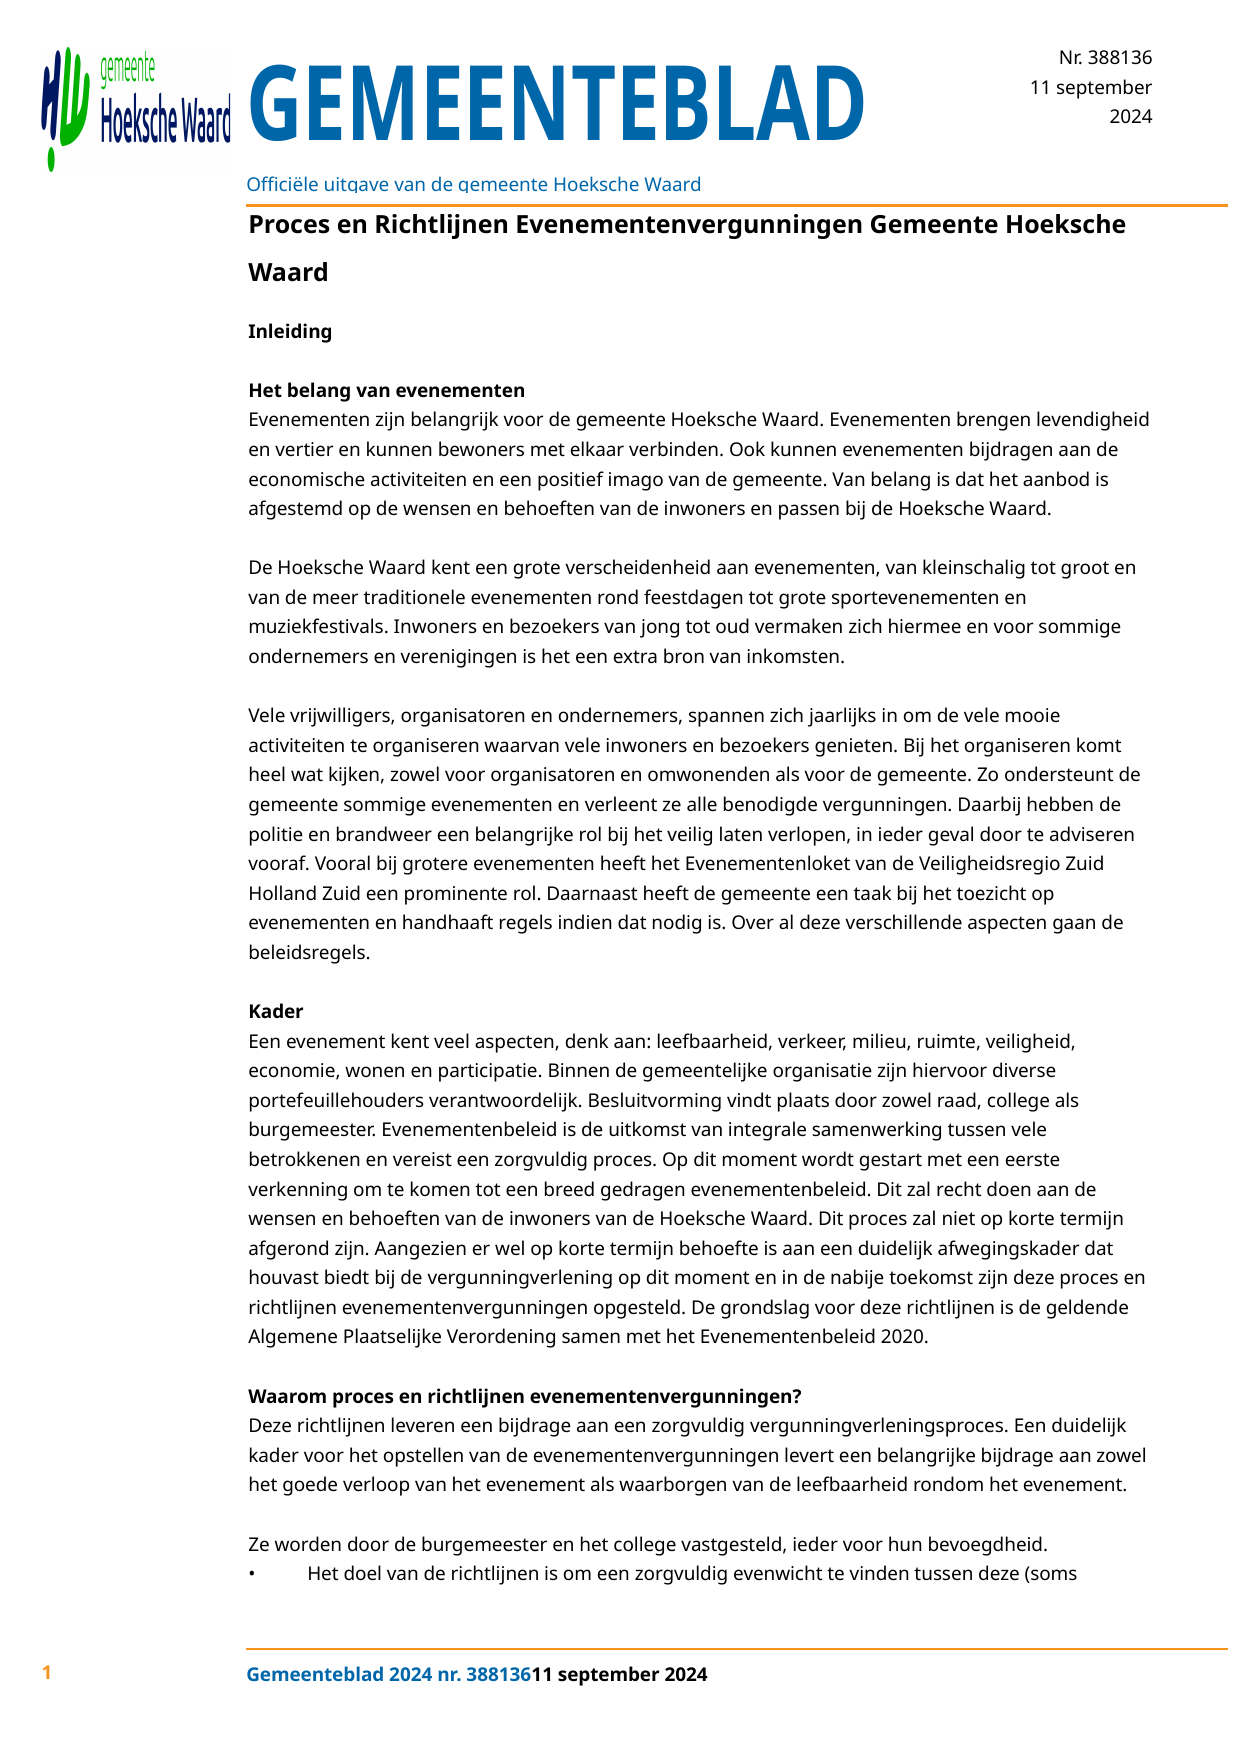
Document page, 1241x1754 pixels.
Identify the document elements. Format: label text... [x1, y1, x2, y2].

text Vele vrijwilligers, organisatoren en ondernemers, spannen zich jaarlijks in om de vele mooie activiteiten te organiseren waarvan vele inwoners en bezoekers genieten. Bij het organiseren komt heel wat kijken, zowel voor organisatoren en omwonenden als voor de gemeente. Zo ondersteunt de gemeente sommige evenementen en verleent ze alle benodigde vergunningen. Daarbij hebben de politie en brandweer een belangrijke rol bij het veilig laten verlopen, in ieder geval door te adviseren vooraf. Vooral bij grotere evenementen heeft het Evenementenloket van de Veiligheidsregio Zuid Holland Zuid een prominente rol. Daarnaast heeft de gemeente een taak bij het toezicht op evenementen en handhaaft regels indien dat nodig is. Over al deze verschillende aspecten gaan de beleidsregels. [248, 702, 1152, 965]
text Evenementen zijn belangrijk voor de gemeente Hoeksche Waard. Evenementen brengen levendigheid en vertier en kunnen bewoners met elkaar verbinden. Ook kunnen evenementen bijdragen aan de economische activiteiten en een positief imago van de gemeente. Van belang is dat het aanbod is afgestemd op de wensen en behoeften van de inwoners en passen bij de Hoeksche Waard. [248, 407, 1152, 521]
text Proces en Richtlijnen Evenementenvergunningen Gemeente Hoeksche Waard [248, 207, 1152, 288]
text Een evenement kent veel aspecten, denk aan: leefbaarheid, verkeer, milieu, ruimte, veiligheid, economie, wonen en participatie. Binnen de gemeentelijke organisatie zijn hiervoor diverse portefeuillehouders verantwoordelijk. Besluitvorming vindt plaats door zowel raad, college als burgemeester. Evenementenbeleid is de uitkomst van integrale samenwerking tussen vele betrokkenen en vereist een zorgvuldig proces. Op dit moment wordt gestart met een eerste verkenning om te komen tot een breed gedragen evenementenbeleid. Dit zal recht doen aan de wensen en behoeften van de inwoners van de Hoeksche Waard. Dit proces zal niet op korte termijn afgerond zijn. Aangezien er wel op korte termijn behoefte is aan een duidelijk afwegingskader dat houvast biedt bij de vergunningverlening op dit moment en in de nabije toekomst zijn deze proces en richtlijnen evenementenvergunningen opgesteld. De grondslag voor deze richtlijnen is de geldende Algemene Plaatselijke Verordening samen met het Evenementenbeleid 2020. [248, 1028, 1152, 1349]
text Ze worden door de burgemeester en het college vastgesteld, ieder voor hun bevoegdheid. [248, 1531, 1152, 1557]
text Deze richtlijnen leveren een bijdrage aan een zorgvuldig vergunningverleningsproces. Een duidelijk kader voor het opstellen van de evenementenvergunningen levert een belangrijke bijdrage aan zowel het goede verloop van het evenement als waarborgen van de leefbaarheid rondom het evenement. [248, 1412, 1152, 1497]
text Kader [248, 998, 1152, 1024]
text Inleiding [248, 318, 1152, 344]
text Het belang van evenementen [248, 377, 1152, 403]
picture [41, 47, 231, 172]
text De Hoeksche Waard kent een grote verscheidenheid aan evenementen, van kleinschalig tot groot en van de meer traditionele evenementen rond feestdagen tot grote sportevenementen en muziekfestivals. Inwoners en bezoekers van jong tot oud vermaken zich hiermee en voor sommige ondernemers en verenigingen is het een extra bron van inkomsten. [248, 554, 1152, 669]
text Waarom proces en richtlijnen evenementenvergunningen? [248, 1383, 1152, 1409]
list Het doel van de richtlijnen is om een zorgvuldig evenwicht te vinden tussen deze (soms [248, 1560, 1152, 1586]
